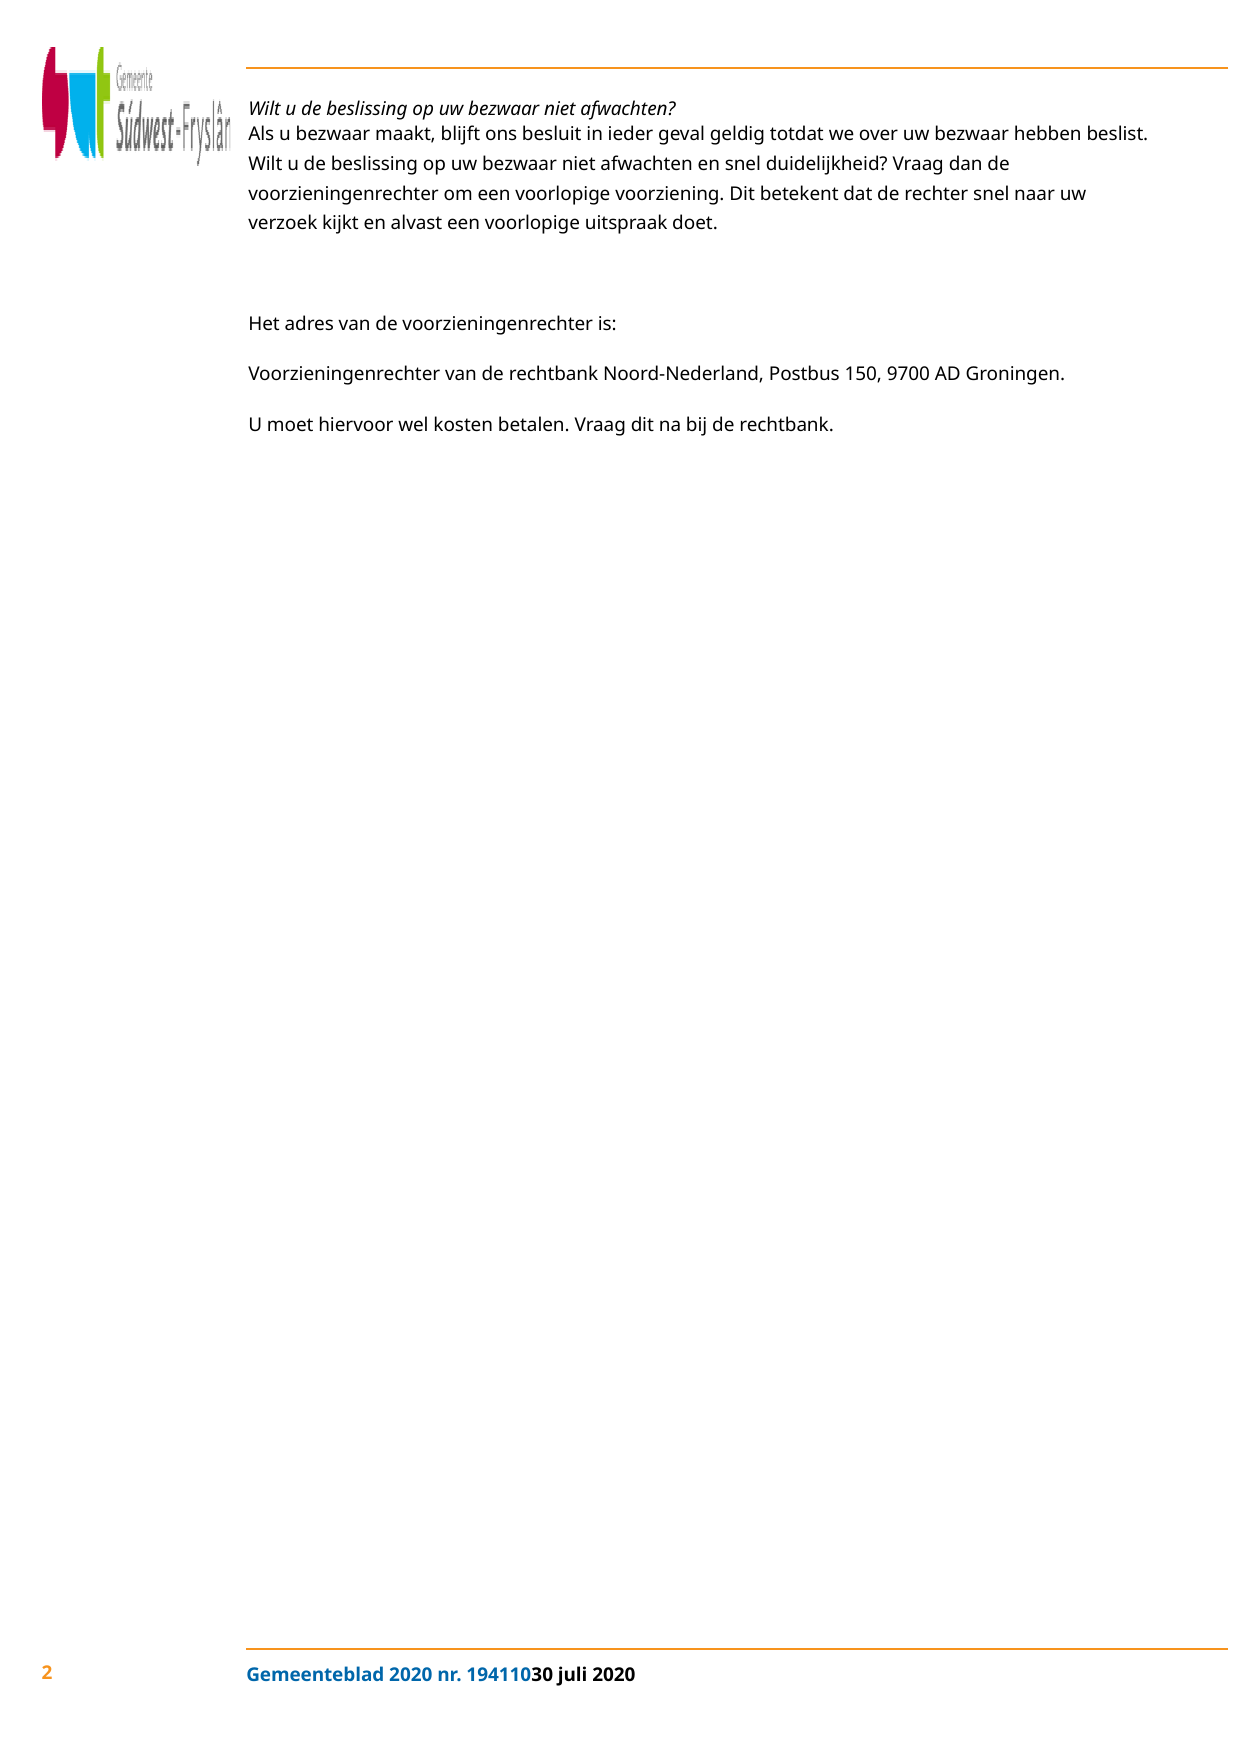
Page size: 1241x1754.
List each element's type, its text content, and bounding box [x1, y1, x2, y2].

picture [41, 47, 231, 172]
text Het adres van de voorzieningenrechter is: [248, 310, 1152, 336]
text U moet hiervoor wel kosten betalen. Vraag dit na bij de rechtbank. [248, 411, 1152, 437]
text Als u bezwaar maakt, blijft ons besluit in ieder geval geldig totdat we over uw bezwaar hebben beslist. Wilt u de beslissing op uw bezwaar niet afwachten en snel duidelijkheid? Vraag dan de voorzieningenrechter om een voorlopige voorziening. Dit betekent dat de rechter snel naar uw verzoek kijkt en alvast een voorlopige uitspraak doet. [248, 121, 1152, 235]
text Voorzieningenrechter van de rechtbank Noord-Nederland, Postbus 150, 9700 AD Groningen. [248, 361, 1152, 386]
text Wilt u de beslissing op uw bezwaar niet afwachten? [248, 95, 1152, 121]
